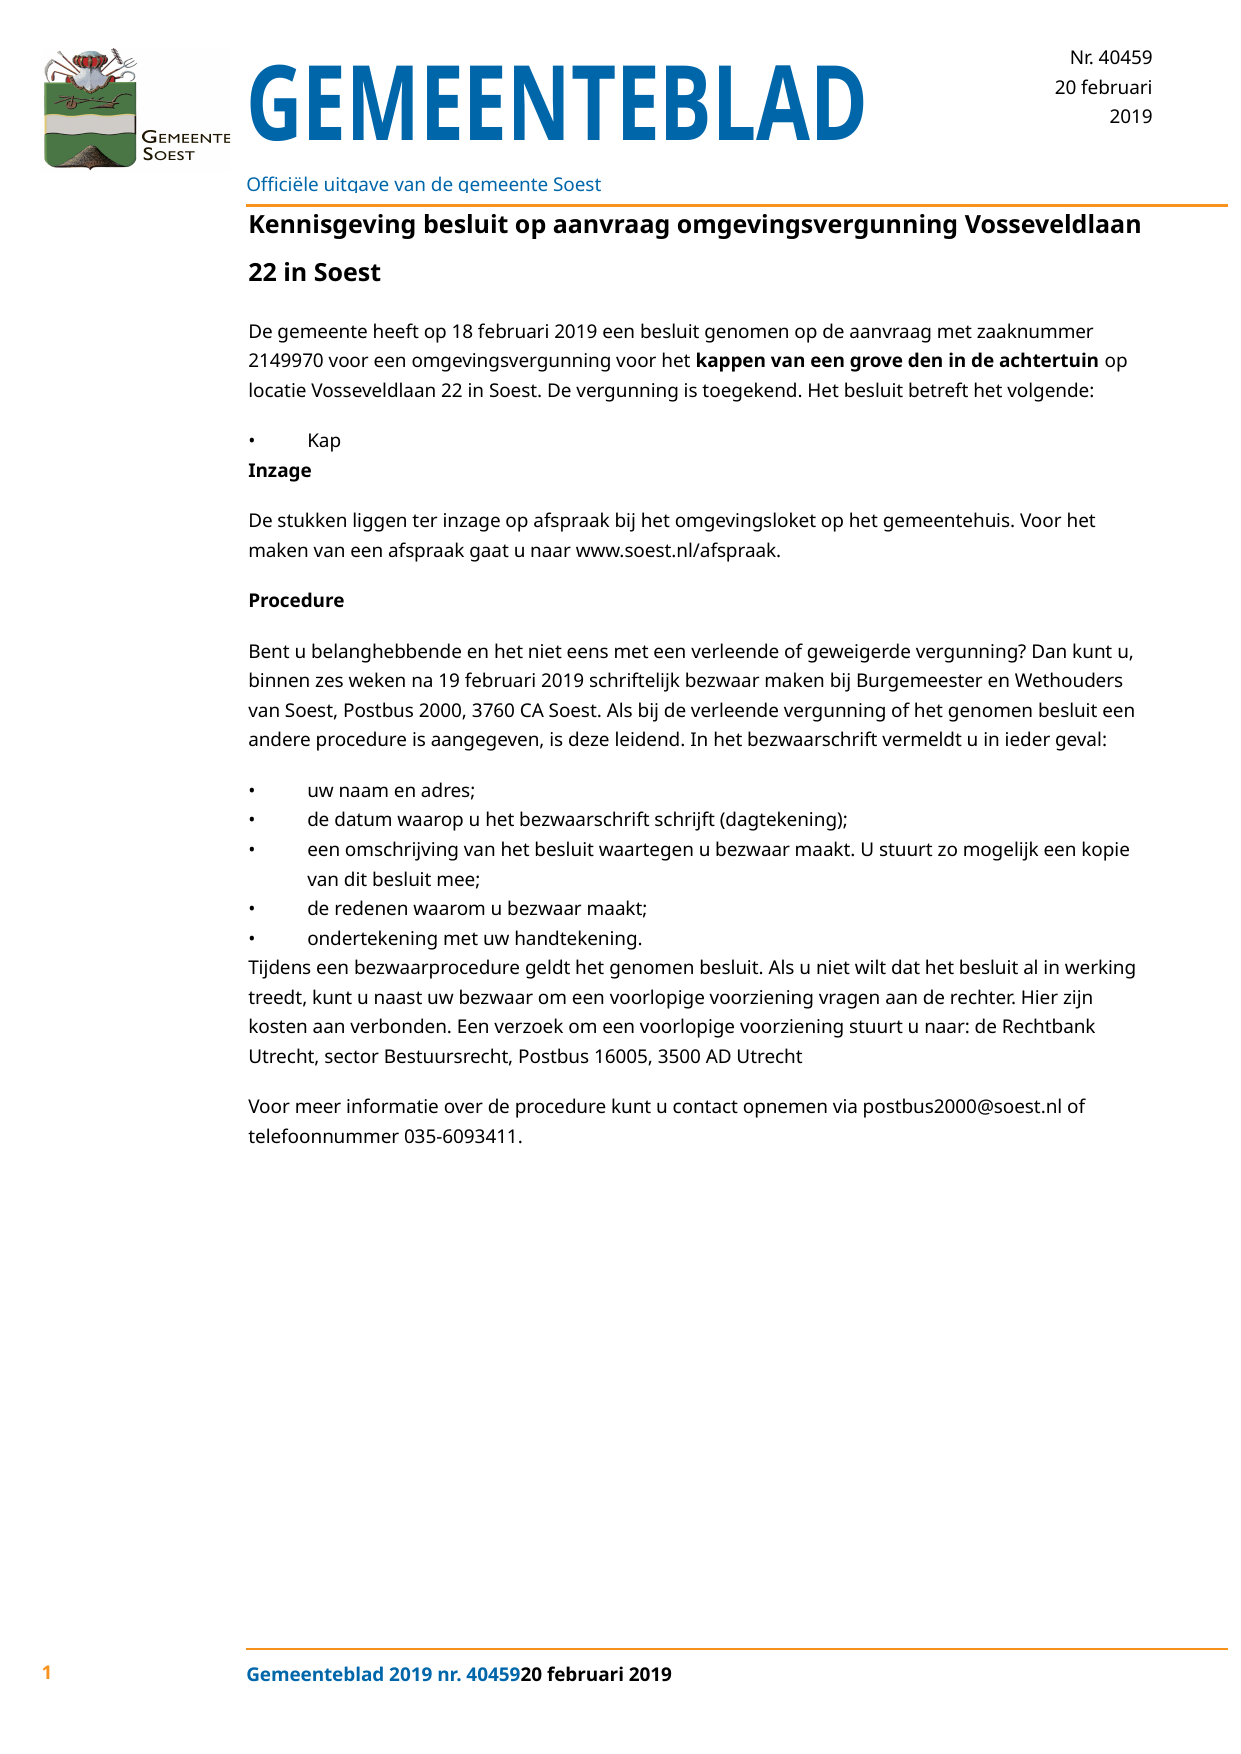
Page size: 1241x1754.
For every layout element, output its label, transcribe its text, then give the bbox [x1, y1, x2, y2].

text Tijdens een bezwaarprocedure geldt het genomen besluit. Als u niet wilt dat het besluit al in werking treedt, kunt u naast uw bezwaar om een voorlopige voorziening vragen aan de rechter. Hier zijn kosten aan verbonden. Een verzoek om een voorlopige voorziening stuurt u naar: de Rechtbank Utrecht, sector Bestuursrecht, Postbus 16005, 3500 AD Utrecht [248, 954, 1152, 1069]
text Kennisgeving besluit op aanvraag omgevingsvergunning Vosseveldlaan 22 in Soest [248, 207, 1152, 288]
text Inzage [248, 457, 1152, 483]
text Bent u belanghebbende en het niet eens met een verleende of geweigerde vergunning? Dan kunt u, binnen zes weken na 19 februari 2019 schriftelijk bezwaar maken bij Burgemeester en Wethouders van Soest, Postbus 2000, 3760 CA Soest. Als bij de verleende vergunning of het genomen besluit een andere procedure is aangegeven, is deze leidend. In het bezwaarschrift vermeldt u in ieder geval: [248, 638, 1152, 752]
text Voor meer informatie over de procedure kunt u contact opnemen via postbus2000@soest.nl of telefoonnummer 035-6093411. [248, 1094, 1152, 1149]
list de datum waarop u het bezwaarschrift schrijft (dagtekening); [248, 807, 1152, 832]
text De gemeente heeft op 18 februari 2019 een besluit genomen op de aanvraag met zaaknummer 2149970 voor een omgevingsvergunning voor het kappen van een grove den in de achtertuin op locatie Vosseveldlaan 22 in Soest. De vergunning is toegekend. Het besluit betreft het volgende: [248, 318, 1152, 403]
list de redenen waarom u bezwaar maakt; [248, 895, 1152, 921]
picture [41, 47, 231, 172]
list Kap [248, 427, 1152, 453]
text Procedure [248, 587, 1152, 613]
text De stukken liggen ter inzage op afspraak bij het omgevingsloket op het gemeentehuis. Voor het maken van een afspraak gaat u naar www.soest.nl/afspraak. [248, 507, 1152, 563]
list een omschrijving van het besluit waartegen u bezwaar maakt. U stuurt zo mogelijk een kopie van dit besluit mee; [248, 836, 1152, 892]
list ondertekening met uw handtekening. [248, 925, 1152, 951]
list uw naam en adres; [248, 777, 1152, 803]
